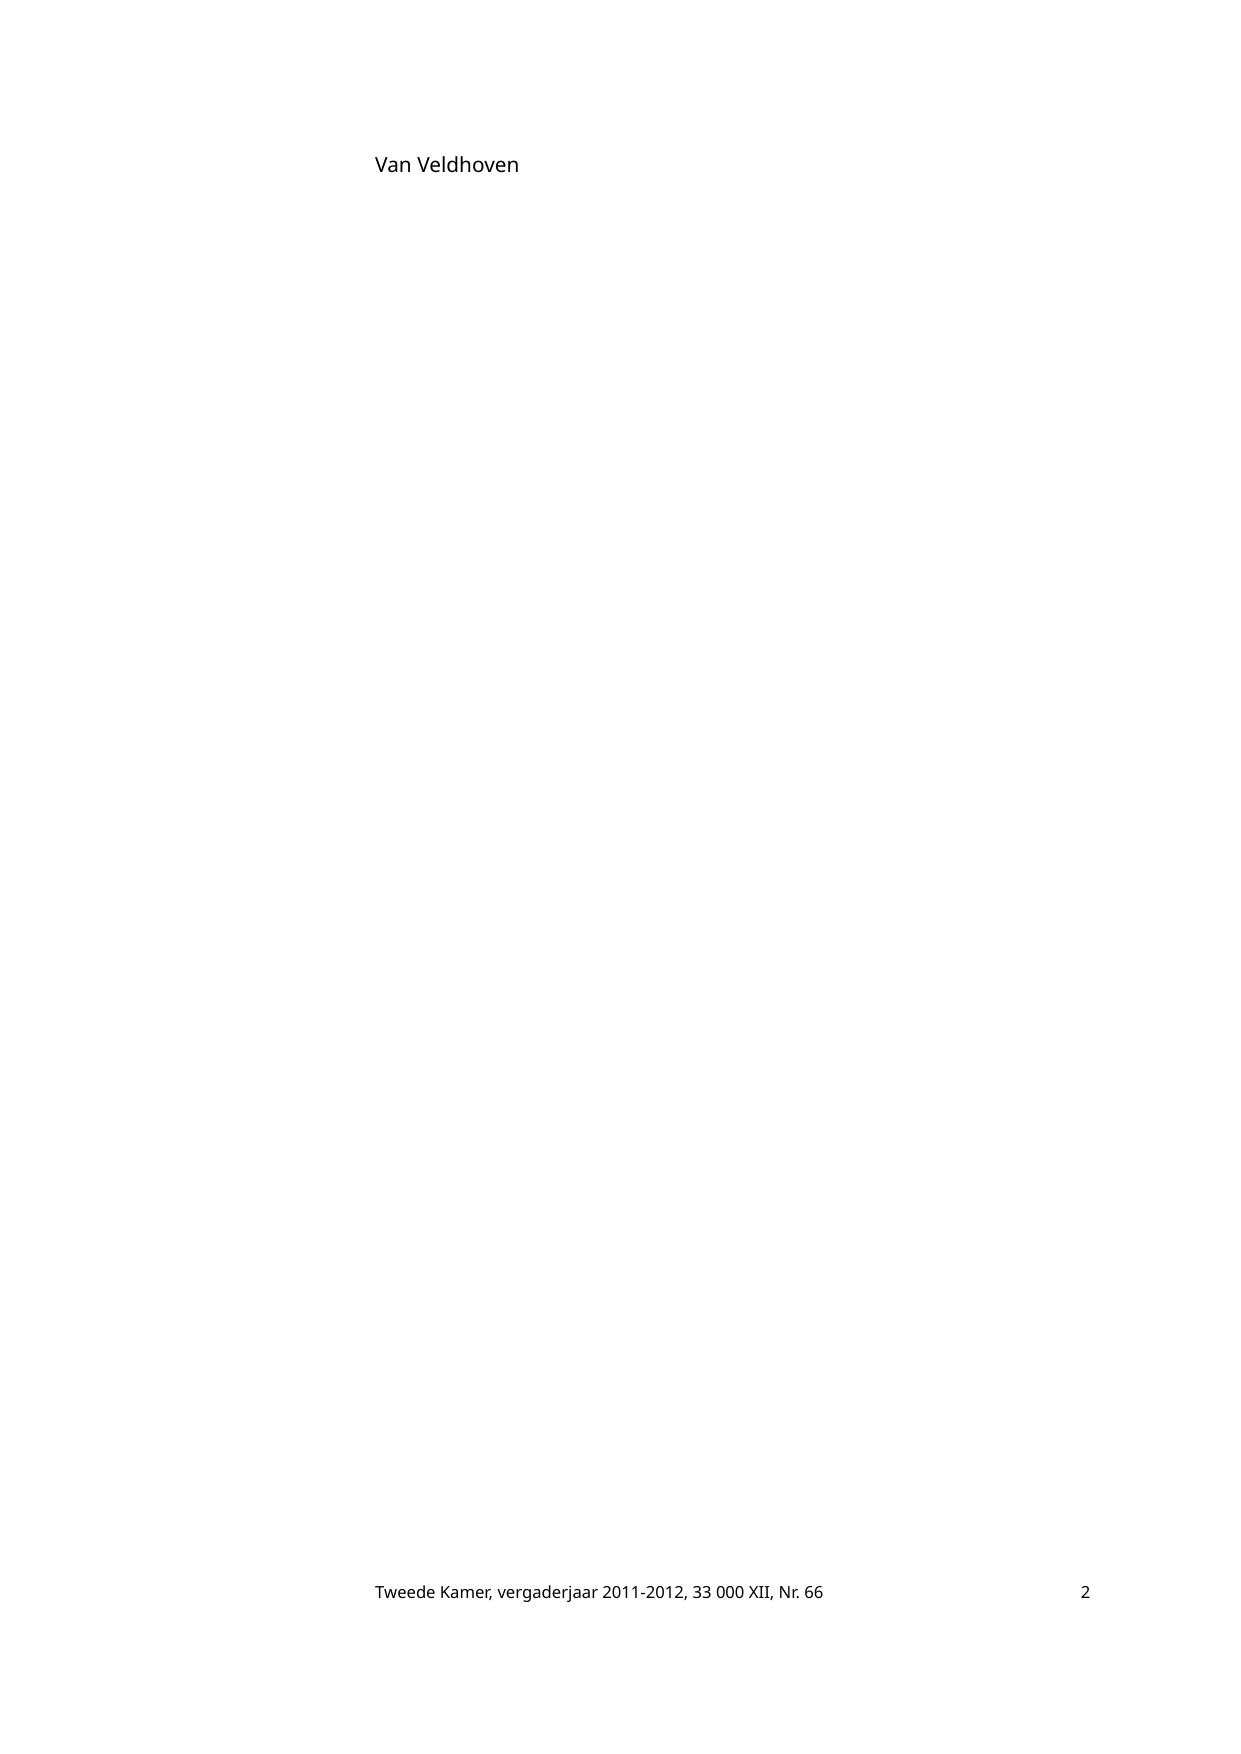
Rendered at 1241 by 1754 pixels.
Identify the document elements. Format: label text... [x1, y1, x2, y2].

text Van Veldhoven [375, 150, 1090, 178]
